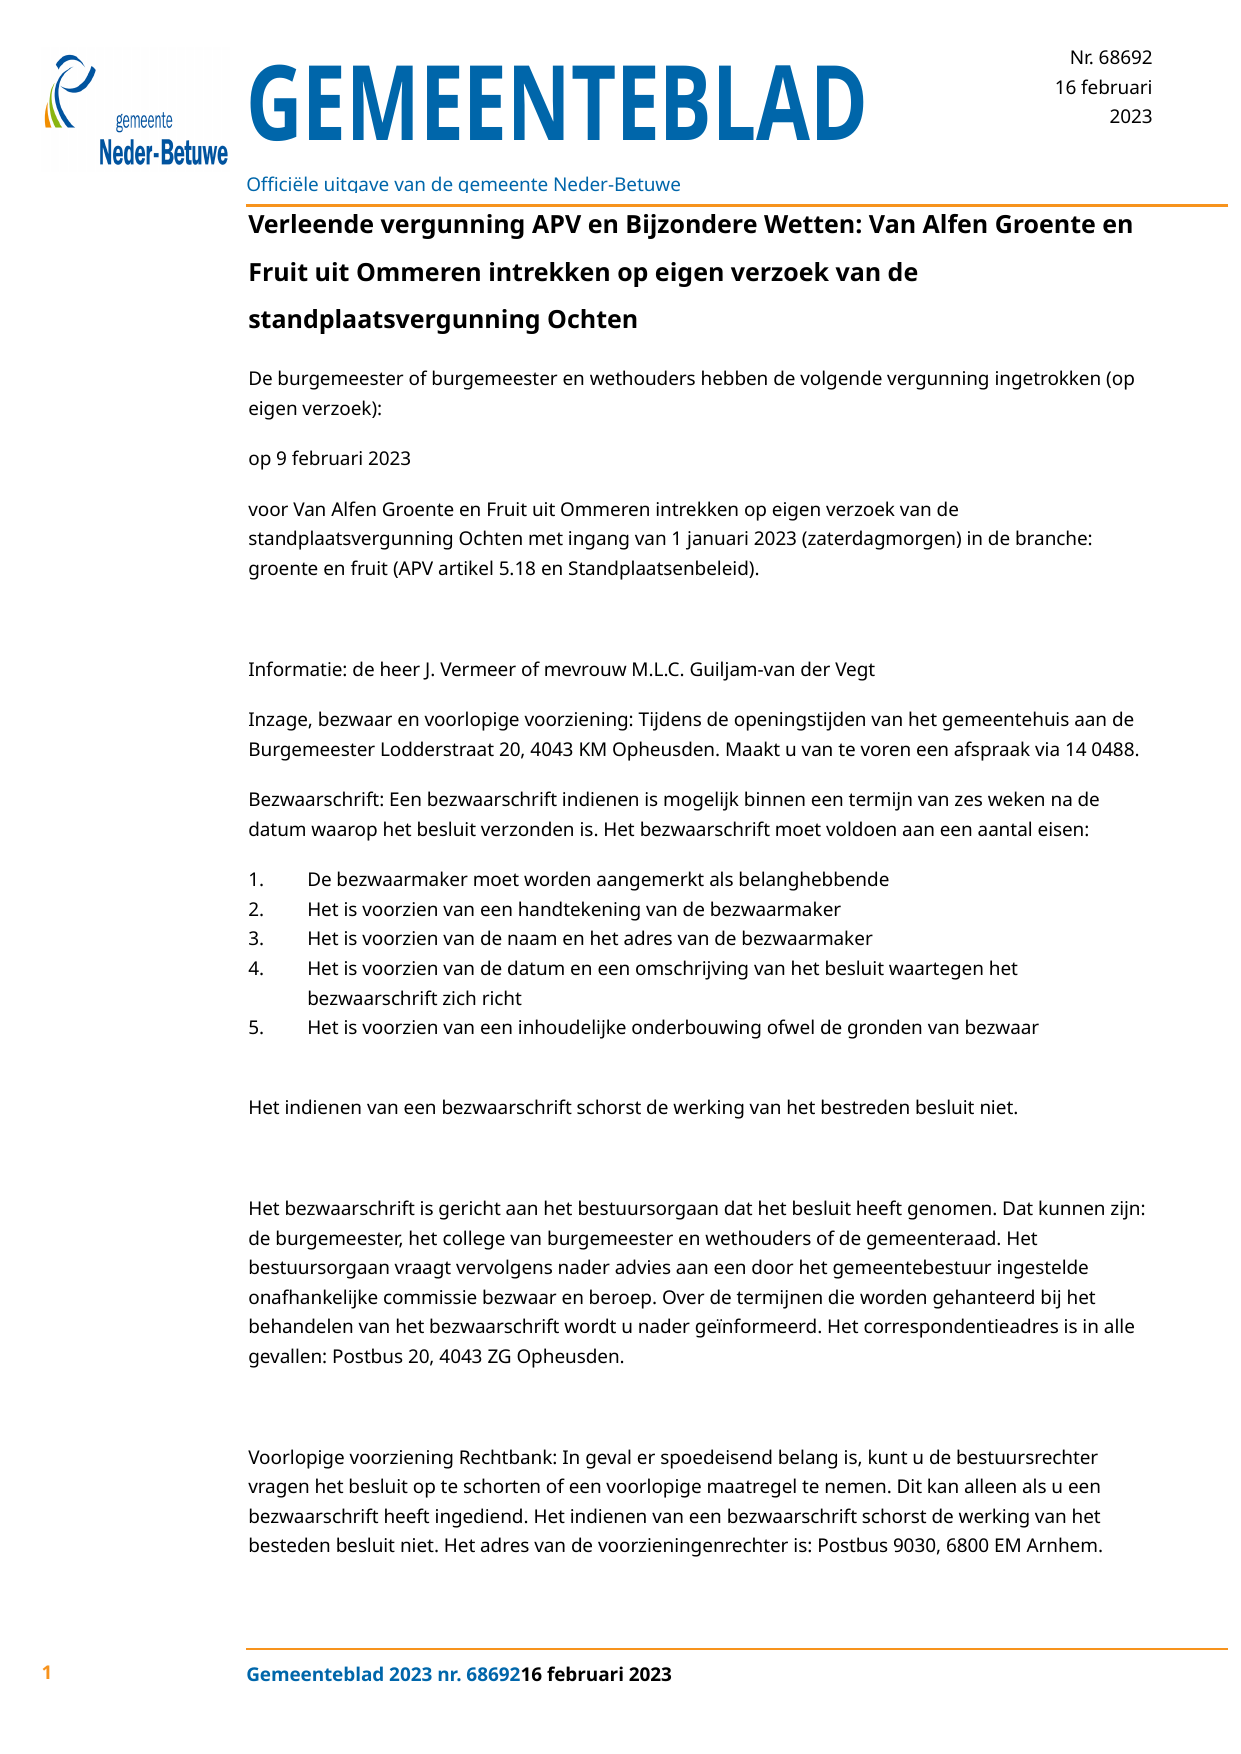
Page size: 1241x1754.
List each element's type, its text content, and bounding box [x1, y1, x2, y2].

text De burgemeester of burgemeester en wethouders hebben de volgende vergunning ingetrokken (op eigen verzoek): [248, 366, 1152, 421]
list Het is voorzien van een handtekening van de bezwaarmaker [248, 896, 1152, 922]
list De bezwaarmaker moet worden aangemerkt als belanghebbende [248, 866, 1152, 892]
picture [41, 47, 231, 172]
text Het bezwaarschrift is gericht aan het bestuursorgaan dat het besluit heeft genomen. Dat kunnen zijn: de burgemeester, het college van burgemeester en wethouders of de gemeenteraad. Het bestuursorgaan vraagt vervolgens nader advies aan een door het gemeentebestuur ingestelde onafhankelijke commissie bezwaar en beroep. Over de termijnen die worden gehanteerd bij het behandelen van het bezwaarschrift wordt u nader geïnformeerd. Het correspondentieadres is in alle gevallen: Postbus 20, 4043 ZG Opheusden. [248, 1195, 1152, 1369]
text Bezwaarschrift: Een bezwaarschrift indienen is mogelijk binnen een termijn van zes weken na de datum waarop het besluit verzonden is. Het bezwaarschrift moet voldoen aan een aantal eisen: [248, 786, 1152, 842]
list Het is voorzien van de naam en het adres van de bezwaarmaker [248, 926, 1152, 951]
list Het is voorzien van de datum en een omschrijving van het besluit waartegen het bezwaarschrift zich richt [248, 955, 1152, 1010]
text Inzage, bezwaar en voorlopige voorziening: Tijdens de openingstijden van het gemeentehuis aan de Burgemeester Lodderstraat 20, 4043 KM Opheusden. Maakt u van te voren een afspraak via 14 0488. [248, 706, 1152, 762]
text op 9 februari 2023 [248, 446, 1152, 471]
text Het indienen van een bezwaarschrift schorst de werking van het bestreden besluit niet. [248, 1094, 1152, 1120]
text Voorlopige voorziening Rechtbank: In geval er spoedeisend belang is, kunt u de bestuursrechter vragen het besluit op te schorten of een voorlopige maatregel te nemen. Dit kan alleen als u een bezwaarschrift heeft ingediend. Het indienen van een bezwaarschrift schorst de werking van het besteden besluit niet. Het adres van de voorzieningenrechter is: Postbus 9030, 6800 EM Arnhem. [248, 1444, 1152, 1558]
list Het is voorzien van een inhoudelijke onderbouwing ofwel de gronden van bezwaar [248, 1014, 1152, 1040]
text Verleende vergunning APV en Bijzondere Wetten: Van Alfen Groente en Fruit uit Ommeren intrekken op eigen verzoek van de standplaatsvergunning Ochten [248, 207, 1152, 336]
text voor Van Alfen Groente en Fruit uit Ommeren intrekken op eigen verzoek van de standplaatsvergunning Ochten met ingang van 1 januari 2023 (zaterdagmorgen) in de branche: groente en fruit (APV artikel 5.18 en Standplaatsenbeleid). [248, 496, 1152, 581]
text Informatie: de heer J. Vermeer of mevrouw M.L.C. Guiljam-van der Vegt [248, 656, 1152, 682]
